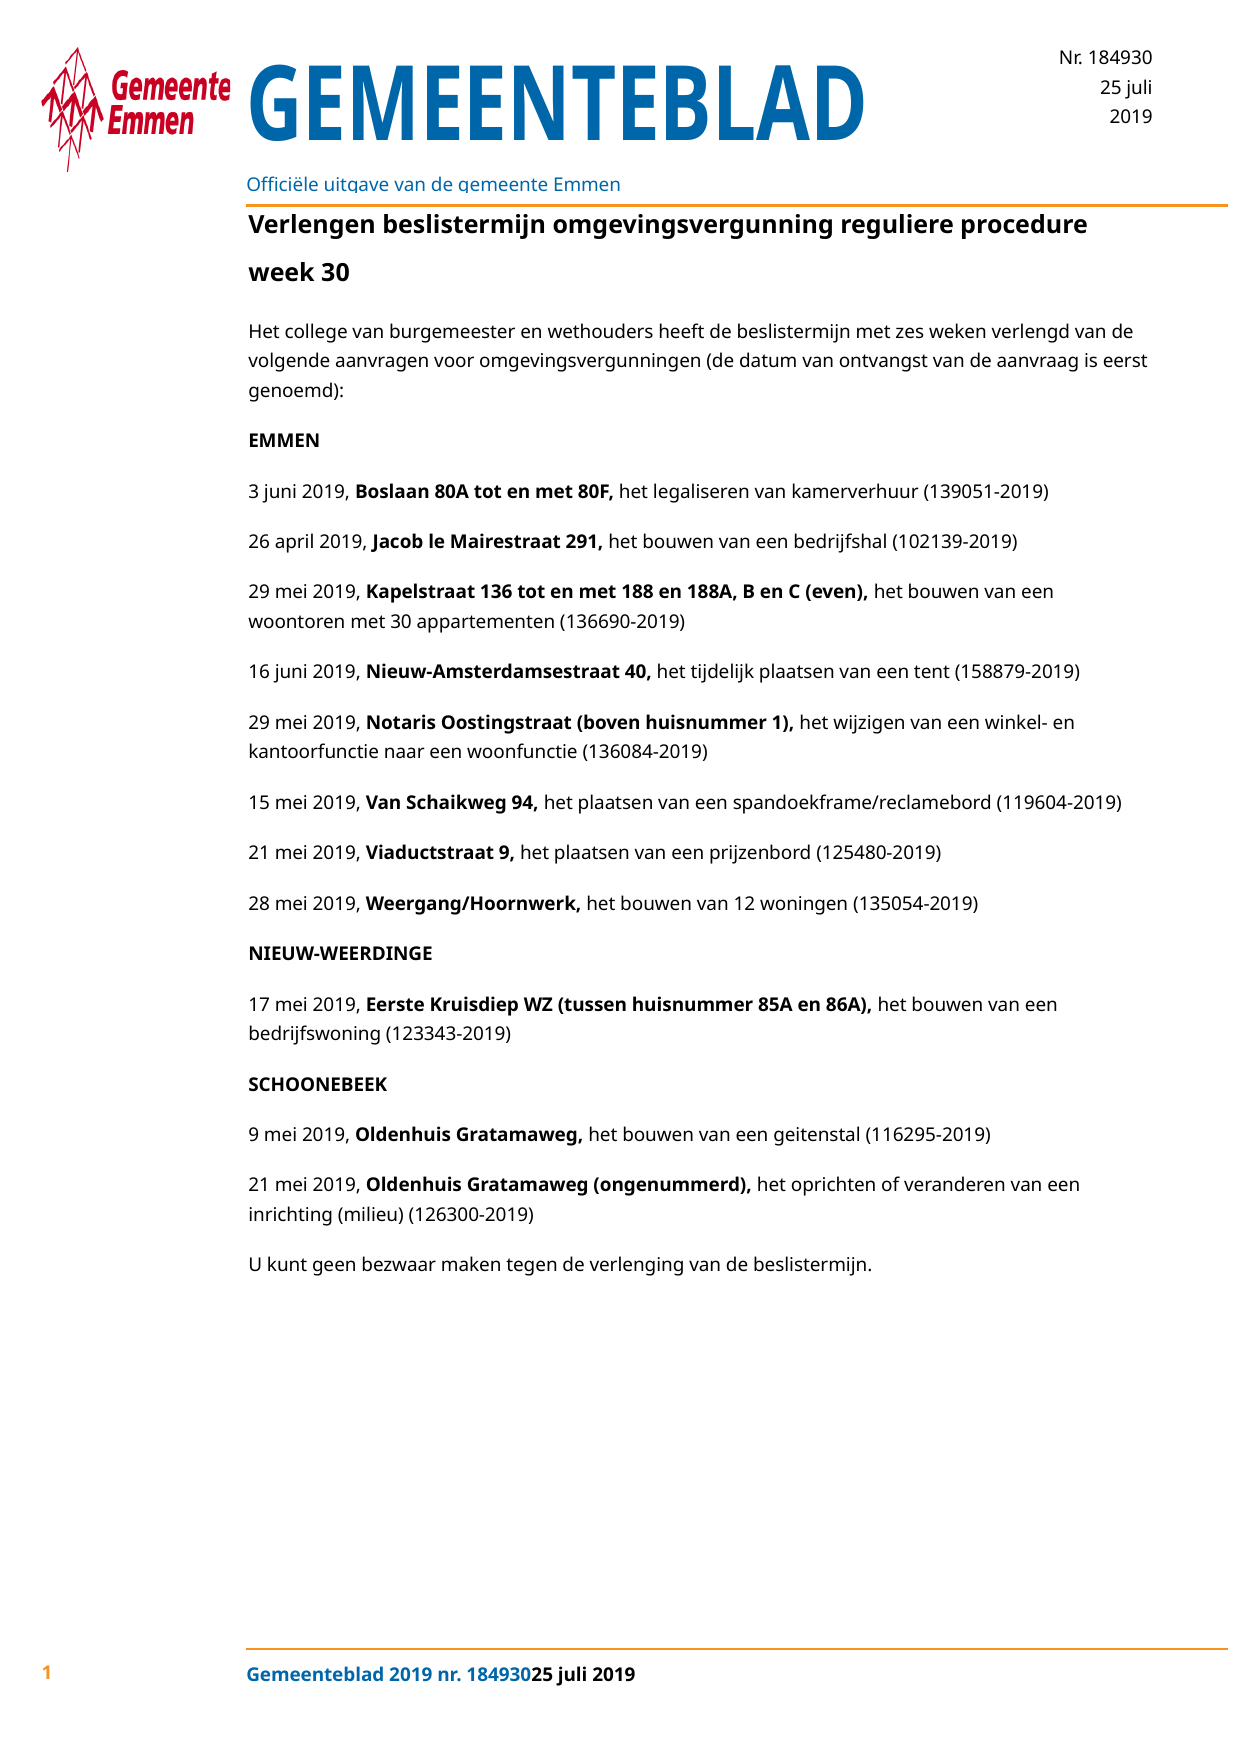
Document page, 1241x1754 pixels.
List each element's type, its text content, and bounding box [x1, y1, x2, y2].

text Verlengen beslistermijn omgevingsvergunning reguliere procedure week 30 [248, 207, 1152, 288]
picture [41, 47, 231, 172]
text 29 mei 2019, Notaris Oostingstraat (boven huisnummer 1), het wijzigen van een winkel- en kantoorfunctie naar een woonfunctie (136084-2019) [248, 709, 1152, 764]
text 16 juni 2019, Nieuw-Amsterdamsestraat 40, het tijdelijk plaatsen van een tent (158879-2019) [248, 659, 1152, 684]
text EMMEN [248, 427, 1152, 453]
text 21 mei 2019, Viaductstraat 9, het plaatsen van een prijzenbord (125480-2019) [248, 839, 1152, 865]
text 3 juni 2019, Boslaan 80A tot en met 80F, het legaliseren van kamerverhuur (139051-2019) [248, 478, 1152, 504]
text 28 mei 2019, Weergang/Hoornwerk, het bouwen van 12 woningen (135054-2019) [248, 890, 1152, 916]
text NIEUW-WEERDINGE [248, 940, 1152, 966]
text 17 mei 2019, Eerste Kruisdiep WZ (tussen huisnummer 85A en 86A), het bouwen van een bedrijfswoning (123343-2019) [248, 991, 1152, 1046]
text 21 mei 2019, Oldenhuis Gratamaweg (ongenummerd), het oprichten of veranderen van een inrichting (milieu) (126300-2019) [248, 1172, 1152, 1227]
text 29 mei 2019, Kapelstraat 136 tot en met 188 en 188A, B en C (even), het bouwen van een woontoren met 30 appartementen (136690-2019) [248, 579, 1152, 634]
text Het college van burgemeester en wethouders heeft de beslistermijn met zes weken verlengd van de volgende aanvragen voor omgevingsvergunningen (de datum van ontvangst van de aanvraag is eerst genoemd): [248, 318, 1152, 403]
text 26 april 2019, Jacob le Mairestraat 291, het bouwen van een bedrijfshal (102139-2019) [248, 528, 1152, 554]
text U kunt geen bezwaar maken tegen de verlenging van de beslistermijn. [248, 1252, 1152, 1277]
text 15 mei 2019, Van Schaikweg 94, het plaatsen van een spandoekframe/reclamebord (119604-2019) [248, 789, 1152, 815]
text SCHOONEBEEK [248, 1071, 1152, 1097]
text 9 mei 2019, Oldenhuis Gratamaweg, het bouwen van een geitenstal (116295-2019) [248, 1121, 1152, 1147]
